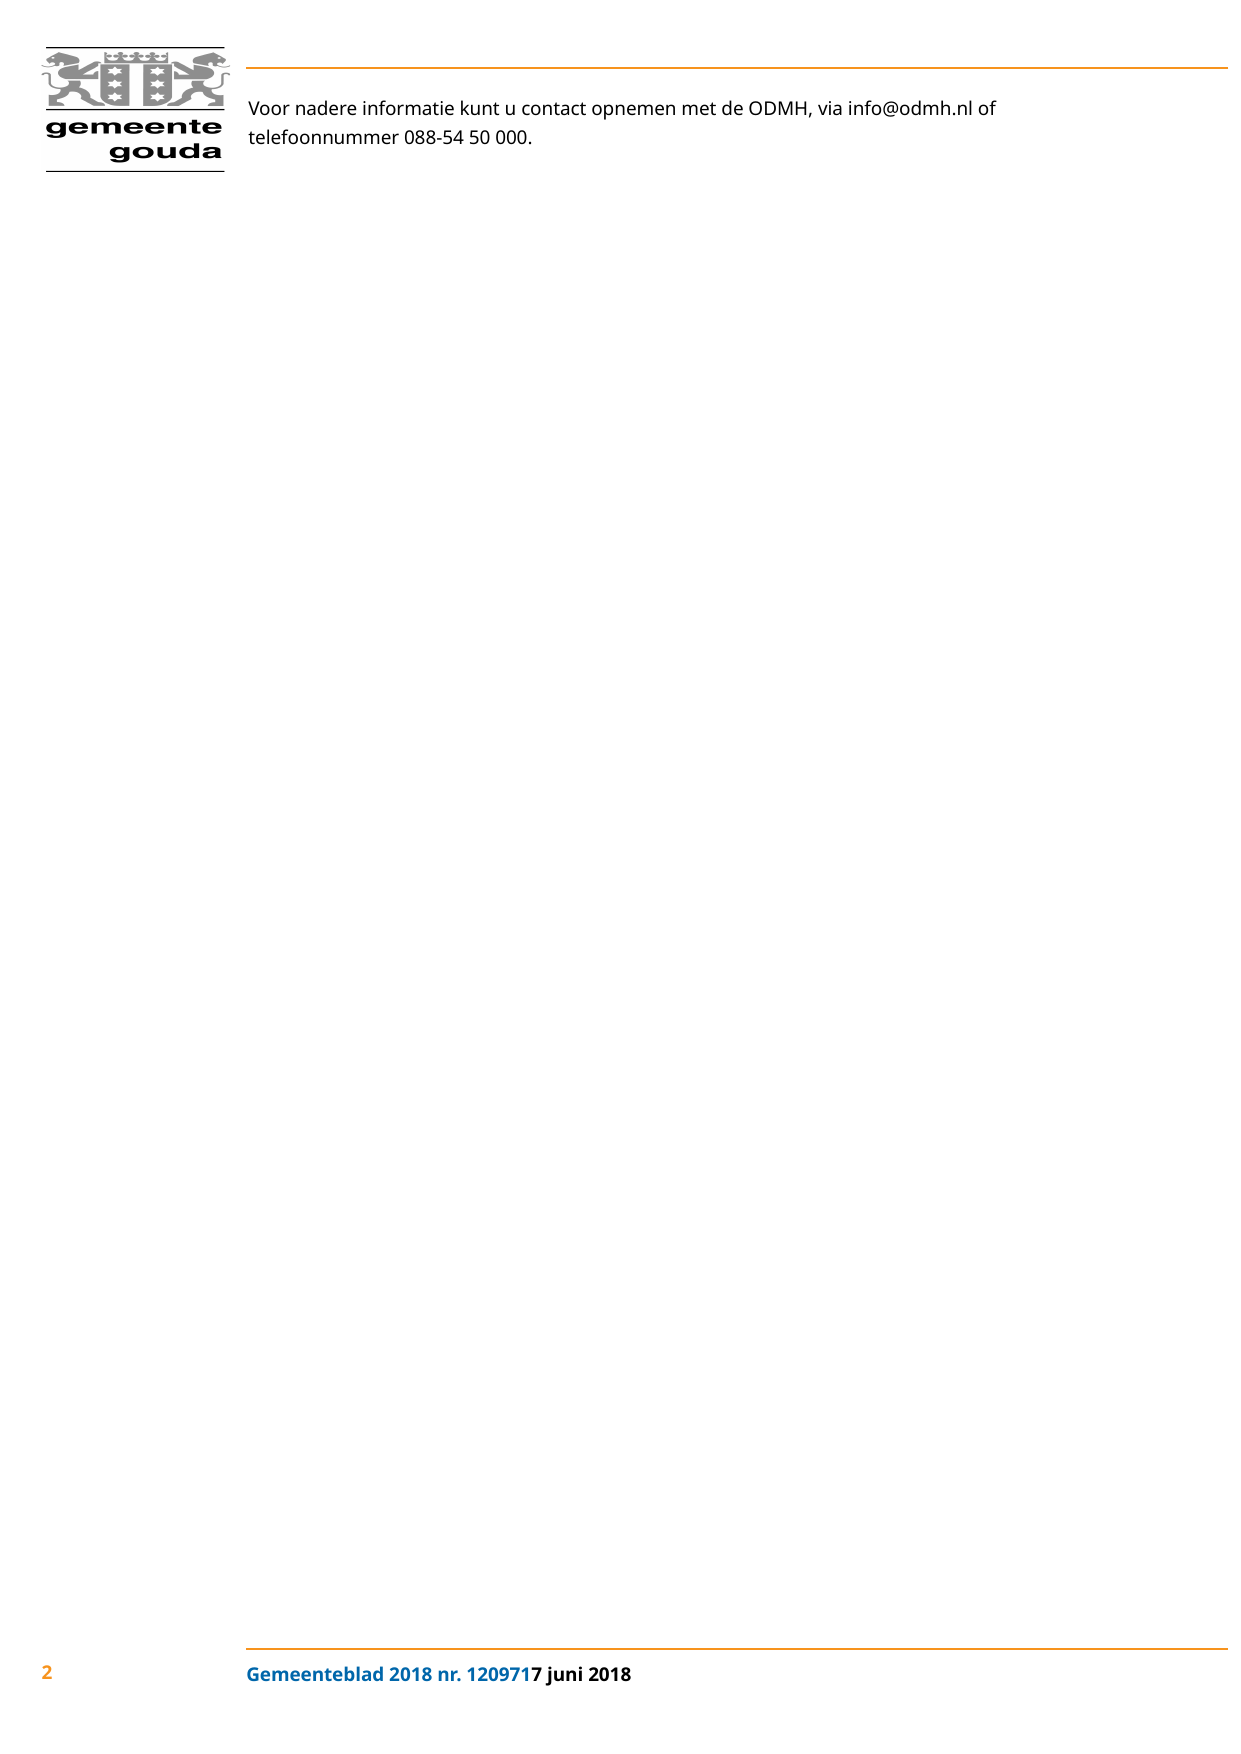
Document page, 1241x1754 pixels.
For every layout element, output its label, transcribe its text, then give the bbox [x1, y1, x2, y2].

picture [41, 47, 231, 172]
text Voor nadere informatie kunt u contact opnemen met de ODMH, via info@odmh.nl of telefoonnummer 088-54 50 000. [248, 95, 1152, 150]
